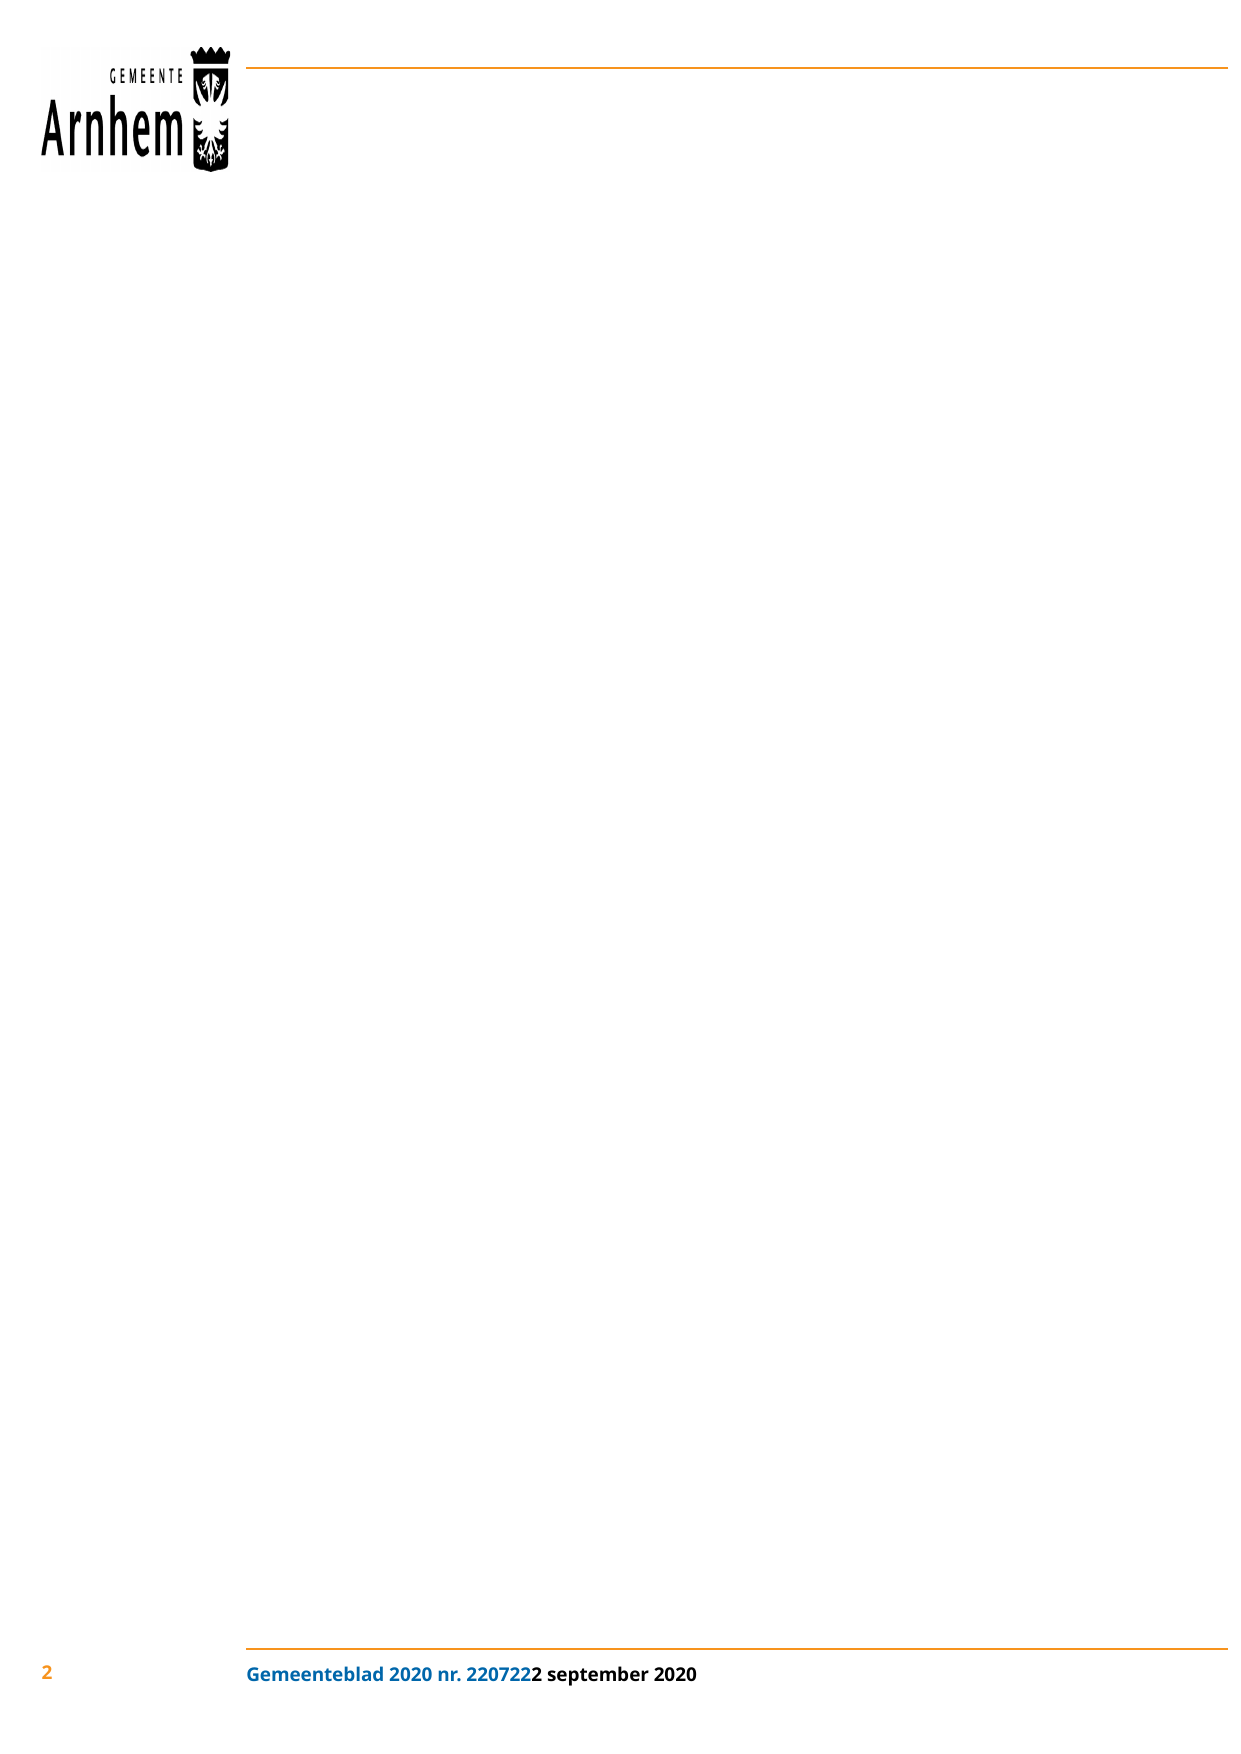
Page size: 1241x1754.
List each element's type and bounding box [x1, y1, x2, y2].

picture [41, 47, 231, 172]
